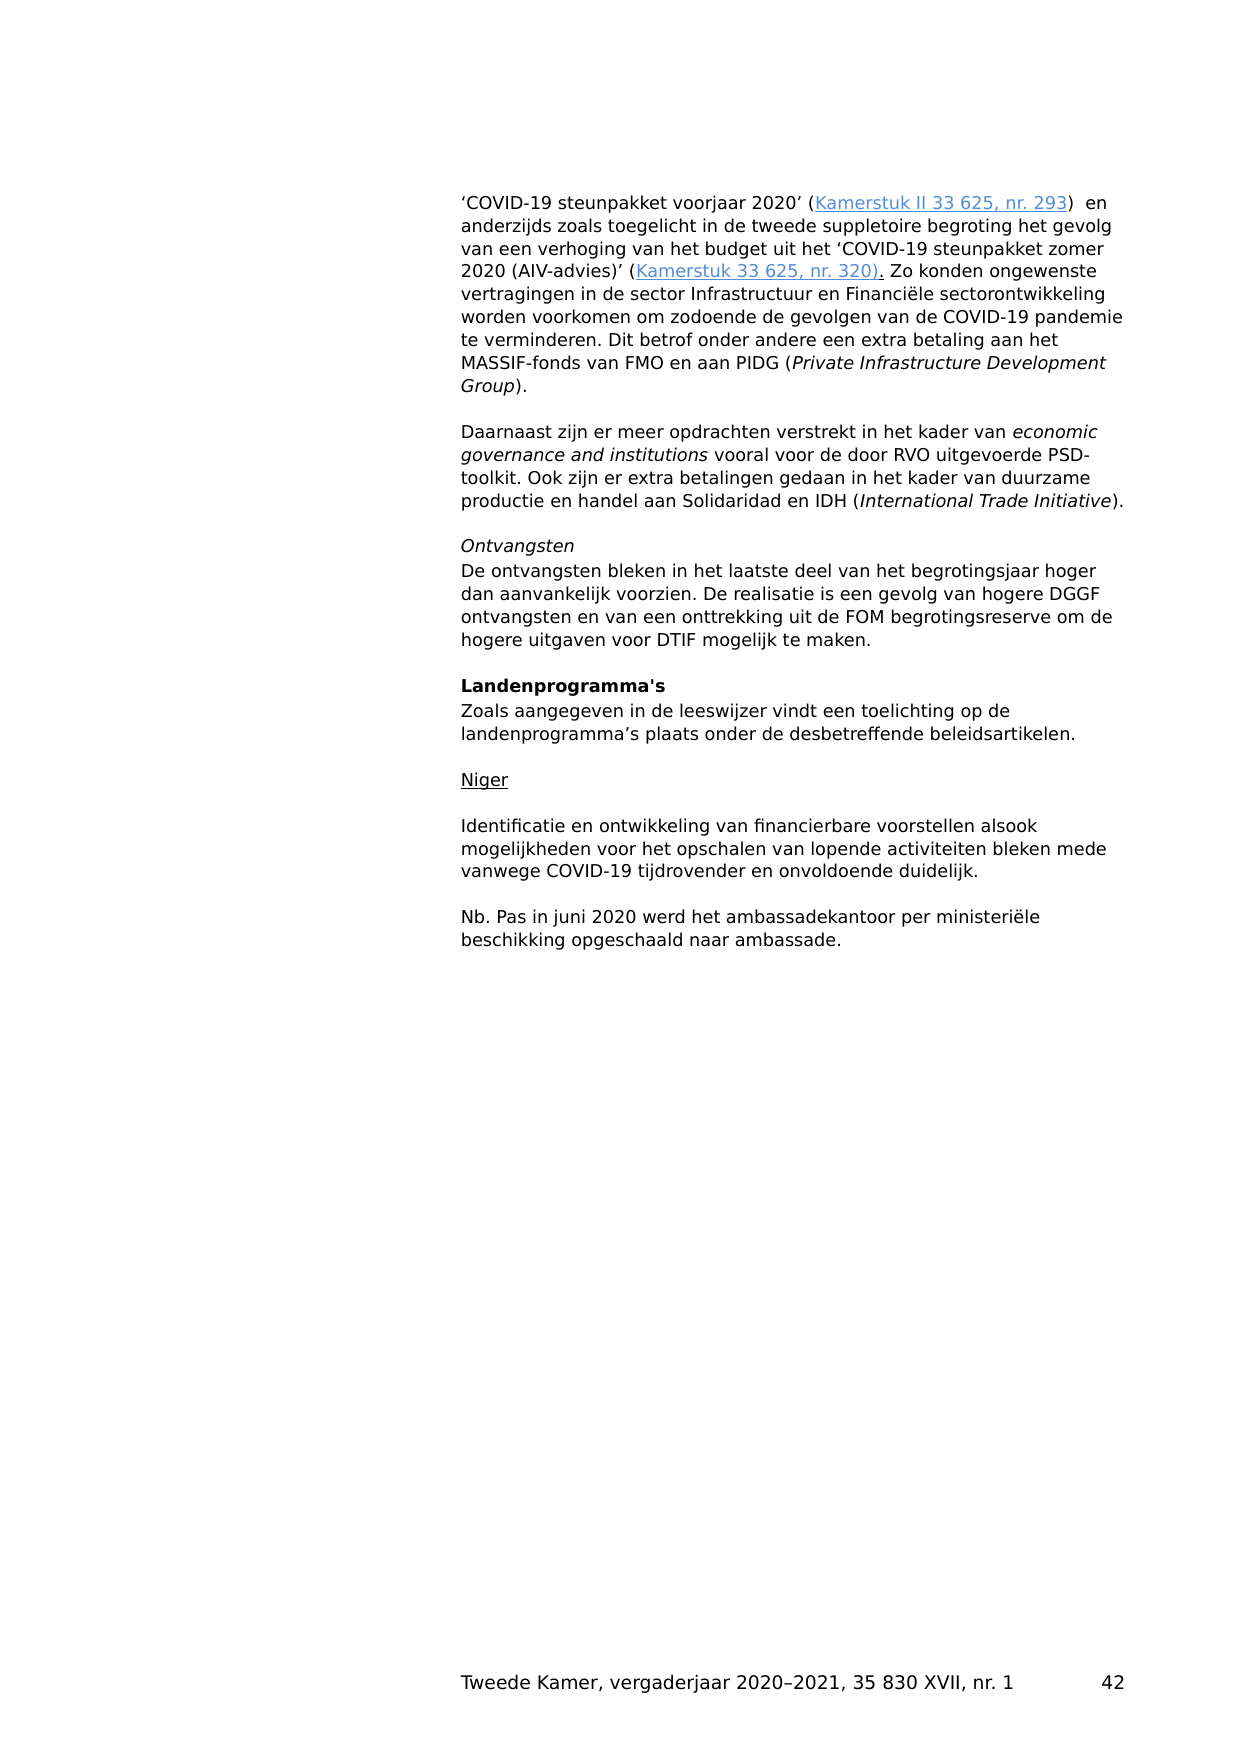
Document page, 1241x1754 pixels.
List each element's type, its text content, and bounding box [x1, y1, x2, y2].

text ‘COVID-19 steunpakket voorjaar 2020’ (Kamerstuk II 33 625, nr. 293) en anderzijds zoals toegelicht in de tweede suppletoire begroting het gevolg van een verhoging van het budget uit het ‘COVID-19 steunpakket zomer 2020 (AIV-advies)’ (Kamerstuk 33 625, nr. 320). Zo konden ongewenste vertragingen in de sector Infrastructuur en Financiële sectorontwikkeling worden voorkomen om zodoende de gevolgen van de COVID-19 pandemie te verminderen. Dit betrof onder andere een extra betaling aan het MASSIF-fonds van FMO en aan PIDG (Private Infrastructure Development Group). [461, 191, 1125, 397]
text Identificatie en ontwikkeling van financierbare voorstellen alsook mogelijkheden voor het opschalen van lopende activiteiten bleken mede vanwege COVID-19 tijdrovender en onvoldoende duidelijk. [461, 814, 1125, 882]
text Landenprogramma's [461, 674, 1125, 697]
text Ontvangsten [461, 534, 1125, 557]
text Daarnaast zijn er meer opdrachten verstrekt in het kader van economic governance and institutions vooral voor de door RVO uitgevoerde PSD-toolkit. Ook zijn er extra betalingen gedaan in het kader van duurzame productie en handel aan Solidaridad en IDH (International Trade Initiative). [461, 420, 1125, 512]
text Nb. Pas in juni 2020 werd het ambassadekantoor per ministeriële beschikking opgeschaald naar ambassade. [461, 905, 1125, 951]
text Niger [461, 768, 1125, 791]
text Zoals aangegeven in de leeswijzer vindt een toelichting op de landenprogramma’s plaats onder de desbetreffende beleidsartikelen. [461, 699, 1125, 745]
text De ontvangsten bleken in het laatste deel van het begrotingsjaar hoger dan aanvankelijk voorzien. De realisatie is een gevolg van hogere DGGF ontvangsten en van een onttrekking uit de FOM begrotingsreserve om de hogere uitgaven voor DTIF mogelijk te maken. [461, 559, 1125, 651]
